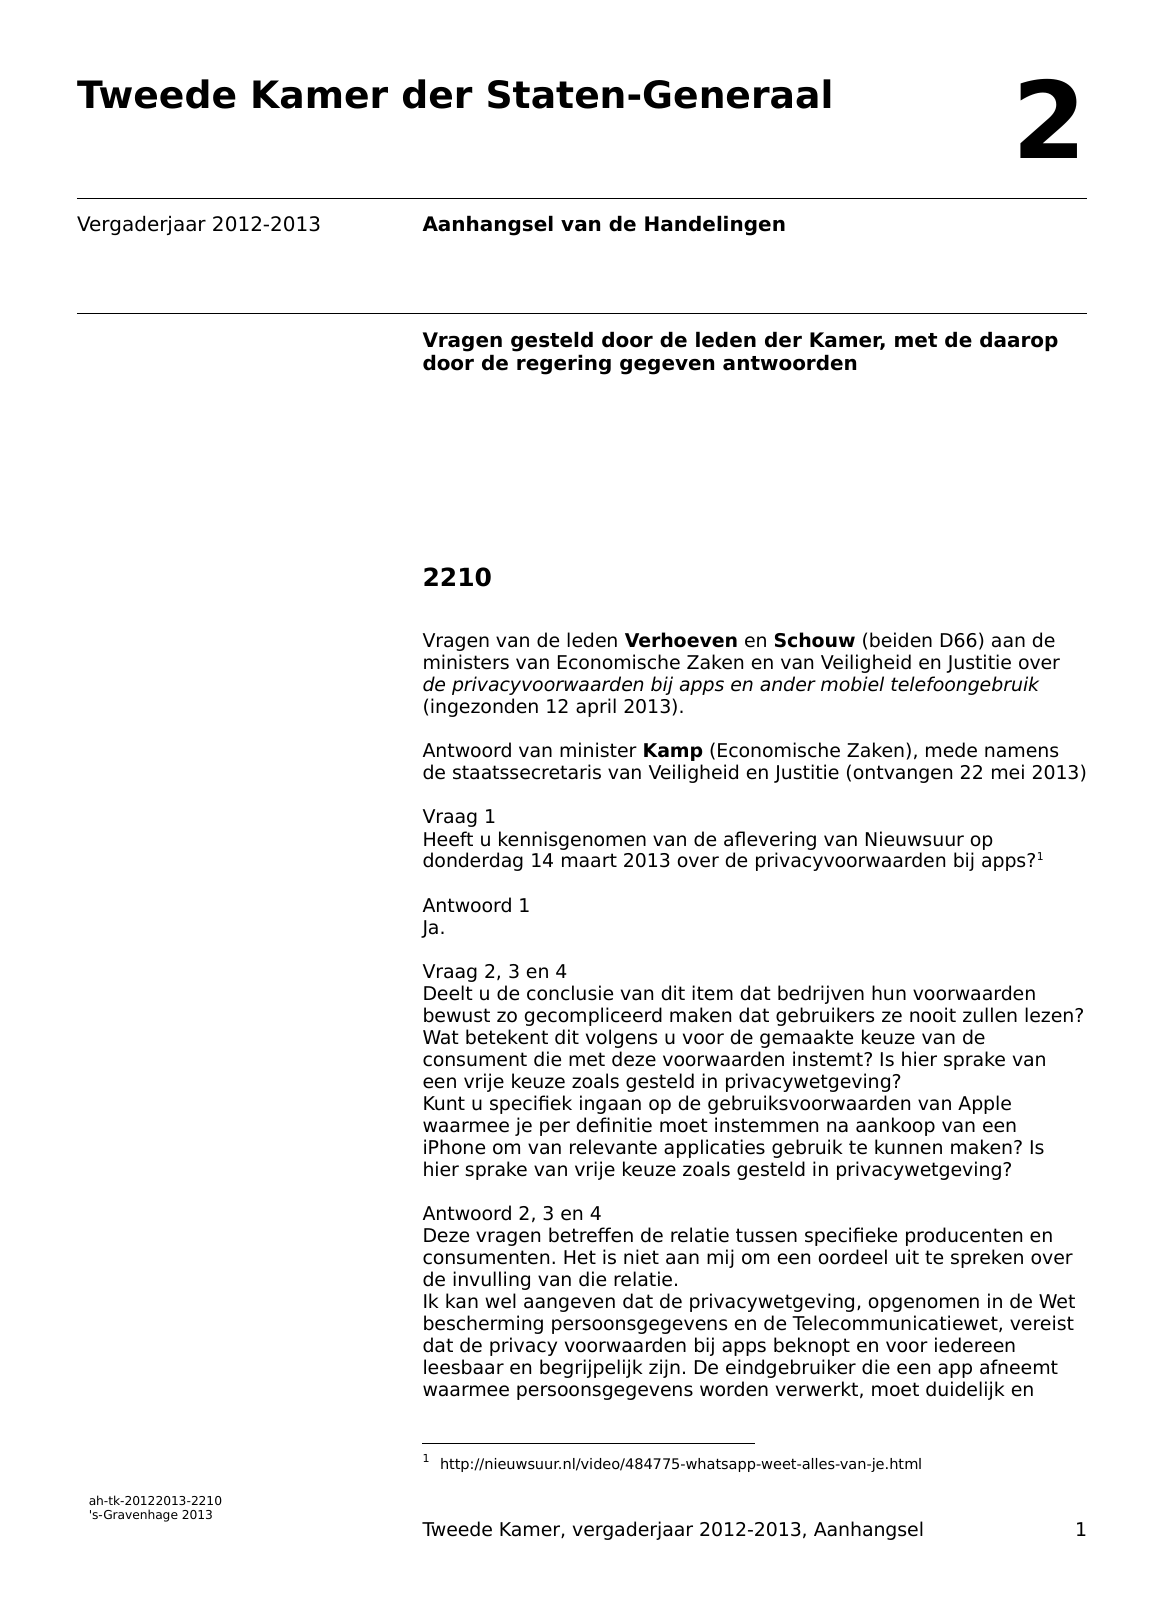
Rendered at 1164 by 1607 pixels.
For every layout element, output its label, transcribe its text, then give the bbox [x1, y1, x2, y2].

text Vragen van de leden Verhoeven en Schouw (beiden D66) aan de ministers van Economische Zaken en van Veiligheid en Justitie over de privacyvoorwaarden bij apps en ander mobiel telefoongebruik (ingezonden 12 april 2013). [422, 630, 1087, 718]
text Heeft u kennisgenomen van de aflevering van Nieuwsuur op donderdag 14 maart 2013 over de privacyvoorwaarden bij apps? [422, 828, 1087, 872]
text Antwoord 2, 3 en 4 [422, 1203, 1087, 1225]
text Antwoord 1 [422, 894, 1087, 917]
table_cell Vragen gesteld door de leden der Kamer, met de daarop door de regering gegeven antwoorden [422, 314, 1087, 375]
text Vraag 2, 3 en 4 [422, 961, 1087, 983]
text 2210 [422, 563, 1087, 592]
text Antwoord van minister Kamp (Economische Zaken), mede namens de staatssecretaris van Veiligheid en Justitie (ontvangen 22 mei 2013) [422, 740, 1087, 784]
text http://nieuwsuur.nl/video/484775-whatsapp-weet-alles-van-je.html [422, 1452, 1087, 1474]
text Deelt u de conclusie van dit item dat bedrijven hun voorwaarden bewust zo gecompliceerd maken dat gebruikers ze nooit zullen lezen? [422, 983, 1087, 1027]
text ah-tk-20122013-2210 [88, 1494, 323, 1508]
text Ik kan wel aangeven dat de privacywetgeving, opgenomen in de Wet bescherming persoonsgegevens en de Telecommunicatiewet, vereist dat de privacy voorwaarden bij apps beknopt en voor iedereen leesbaar en begrijpelijk zijn. De eindgebruiker die een app afneemt waarmee persoonsgegevens worden verwerkt, moet duidelijk en [422, 1291, 1087, 1401]
table_header 2 [886, 59, 1087, 198]
table_cell Vergaderjaar 2012-2013 [77, 199, 422, 313]
table_cell [77, 314, 422, 375]
text Kunt u specifiek ingaan op de gebruiksvoorwaarden van Apple waarmee je per definitie moet instemmen na aankoop van een iPhone om van relevante applicaties gebruik te kunnen maken? Is hier sprake van vrije keuze zoals gesteld in privacywetgeving? [422, 1093, 1087, 1181]
table_header Tweede Kamer der Staten-Generaal [77, 59, 886, 198]
text Ja. [422, 917, 1087, 938]
text Vraag 1 [422, 806, 1087, 828]
table_cell Aanhangsel van de Handelingen [422, 199, 1087, 313]
text Deze vragen betreffen de relatie tussen specifieke producenten en consumenten. Het is niet aan mij om een oordeel uit te spreken over de invulling van die relatie. [422, 1225, 1087, 1291]
text 's-Gravenhage 2013 [88, 1508, 323, 1522]
text Wat betekent dit volgens u voor de gemaakte keuze van de consument die met deze voorwaarden instemt? Is hier sprake van een vrije keuze zoals gesteld in privacywetgeving? [422, 1027, 1087, 1093]
